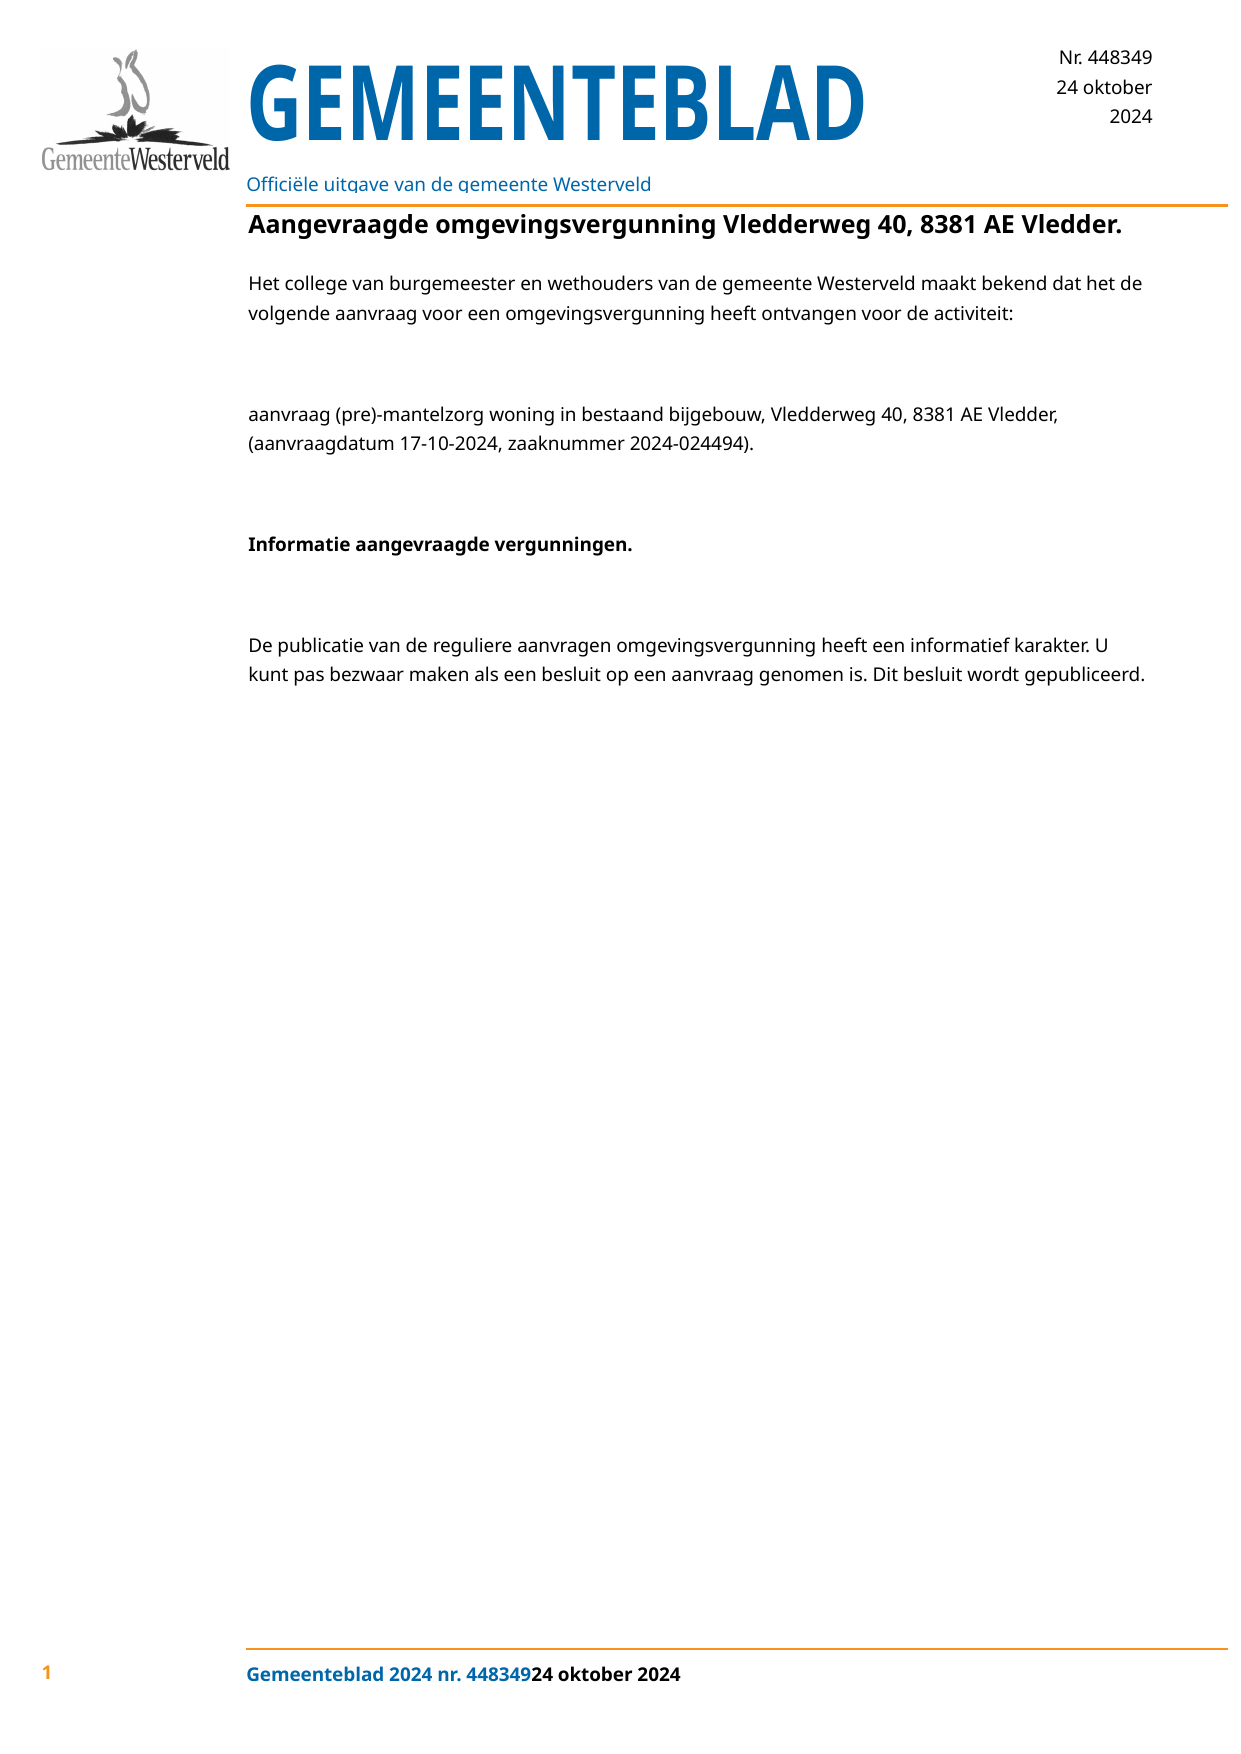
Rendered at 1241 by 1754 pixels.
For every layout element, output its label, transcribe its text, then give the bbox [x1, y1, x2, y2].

text Informatie aangevraagde vergunningen. [248, 531, 1152, 557]
text De publicatie van de reguliere aanvragen omgevingsvergunning heeft een informatief karakter. U kunt pas bezwaar maken als een besluit op een aanvraag genomen is. Dit besluit wordt gepubliceerd. [248, 632, 1152, 687]
text aanvraag (pre)-mantelzorg woning in bestaand bijgebouw, Vledderweg 40, 8381 AE Vledder, (aanvraagdatum 17-10-2024, zaaknummer 2024-024494). [248, 401, 1152, 456]
picture [41, 47, 231, 172]
text Aangevraagde omgevingsvergunning Vledderweg 40, 8381 AE Vledder. [248, 207, 1152, 241]
text Het college van burgemeester en wethouders van de gemeente Westerveld maakt bekend dat het de volgende aanvraag voor een omgevingsvergunning heeft ontvangen voor de activiteit: [248, 270, 1152, 326]
